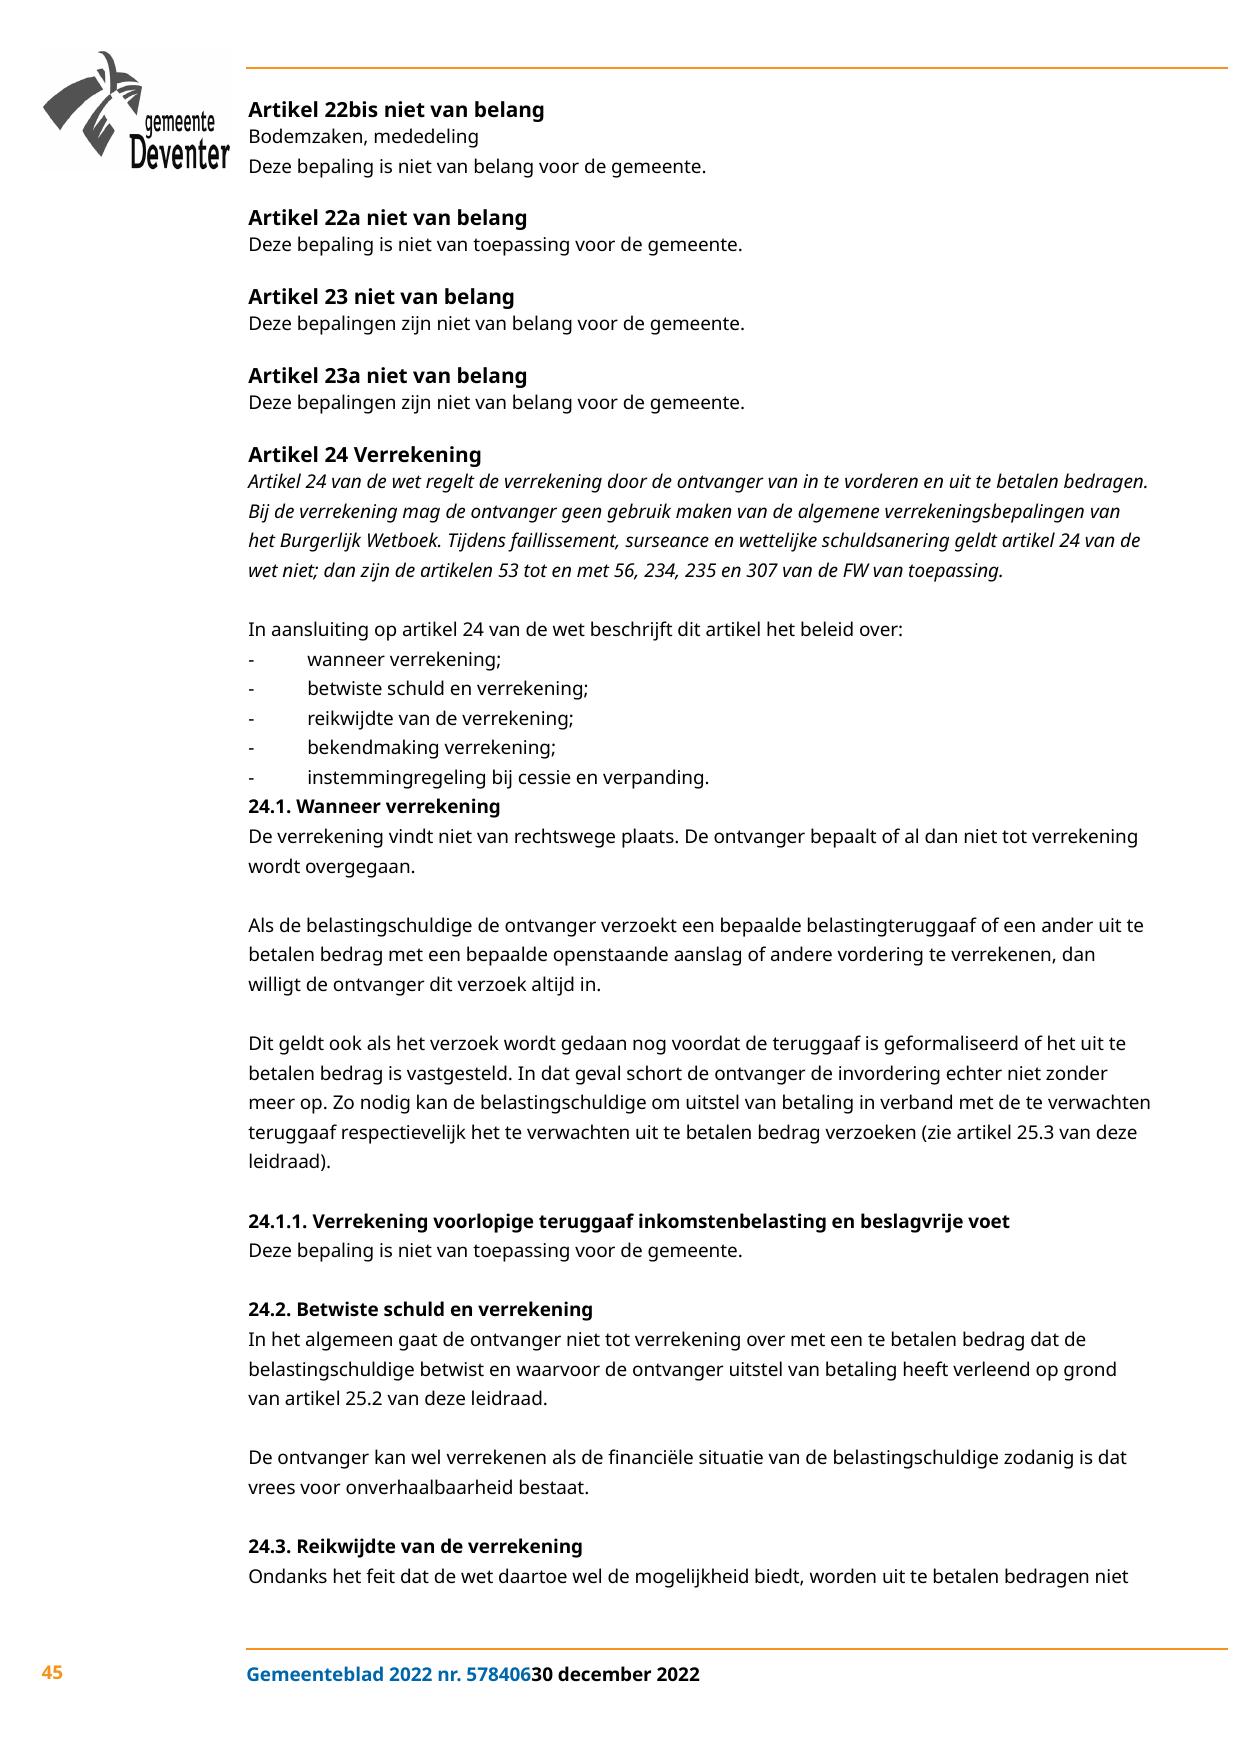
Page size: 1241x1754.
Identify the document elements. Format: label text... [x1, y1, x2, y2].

text Artikel 23a niet van belang [248, 361, 1152, 389]
text De verrekening vindt niet van rechtswege plaats. De ontvanger bepaalt of al dan niet tot verrekening wordt overgegaan. [248, 823, 1152, 878]
text Deze bepalingen zijn niet van belang voor de gemeente. [248, 389, 1152, 415]
list bekendmaking verrekening; [248, 734, 1152, 760]
text Artikel 22a niet van belang [248, 203, 1152, 232]
text Als de belastingschuldige de ontvanger verzoekt een bepaalde belastingteruggaaf of een ander uit te betalen bedrag met een bepaalde openstaande aanslag of andere vordering te verrekenen, dan willigt de ontvanger dit verzoek altijd in. [248, 912, 1152, 997]
text Deze bepalingen zijn niet van belang voor de gemeente. [248, 311, 1152, 336]
text Bodemzaken, mededeling [248, 123, 1152, 149]
list wanneer verrekening; [248, 646, 1152, 671]
text Deze bepaling is niet van belang voor de gemeente. [248, 153, 1152, 178]
text Artikel 24 Verrekening [248, 440, 1152, 468]
text In aansluiting op artikel 24 van de wet beschrijft dit artikel het beleid over: [248, 616, 1152, 642]
text Artikel 23 niet van belang [248, 282, 1152, 311]
text Ondanks het feit dat de wet daartoe wel de mogelijkheid biedt, worden uit te betalen bedragen niet [248, 1563, 1152, 1588]
text 24.1. Wanneer verrekening [248, 794, 1152, 819]
list instemmingregeling bij cessie en verpanding. [248, 764, 1152, 790]
text 24.3. Reikwijdte van de verrekening [248, 1533, 1152, 1559]
text De ontvanger kan wel verrekenen als de financiële situatie van de belastingschuldige zodanig is dat vrees voor onverhaalbaarheid bestaat. [248, 1444, 1152, 1500]
text 24.2. Betwiste schuld en verrekening [248, 1297, 1152, 1322]
list betwiste schuld en verrekening; [248, 675, 1152, 701]
picture [41, 47, 231, 172]
text Artikel 22bis niet van belang [248, 95, 1152, 123]
text In het algemeen gaat de ontvanger niet tot verrekening over met een te betalen bedrag dat de belastingschuldige betwist en waarvoor de ontvanger uitstel van betaling heeft verleend op grond van artikel 25.2 van deze leidraad. [248, 1326, 1152, 1411]
text 24.1.1. Verrekening voorlopige teruggaaf inkomstenbelasting en beslagvrije voet [248, 1208, 1152, 1233]
list reikwijdte van de verrekening; [248, 705, 1152, 731]
text Artikel 24 van de wet regelt de verrekening door de ontvanger van in te vorderen en uit te betalen bedragen. Bij de verrekening mag de ontvanger geen gebruik maken van de algemene verrekeningsbepalingen van het Burgerlijk Wetboek. Tijdens faillissement, surseance en wettelijke schuldsanering geldt artikel 24 van de wet niet; dan zijn de artikelen 53 tot en met 56, 234, 235 en 307 van de FW van toepassing. [248, 468, 1152, 583]
text Deze bepaling is niet van toepassing voor de gemeente. [248, 232, 1152, 257]
text Deze bepaling is niet van toepassing voor de gemeente. [248, 1237, 1152, 1263]
text Dit geldt ook als het verzoek wordt gedaan nog voordat de teruggaaf is geformaliseerd of het uit te betalen bedrag is vastgesteld. In dat geval schort de ontvanger de invordering echter niet zonder meer op. Zo nodig kan de belastingschuldige om uitstel van betaling in verband met de te verwachten teruggaaf respectievelijk het te verwachten uit te betalen bedrag verzoeken (zie artikel 25.3 van deze leidraad). [248, 1030, 1152, 1174]
